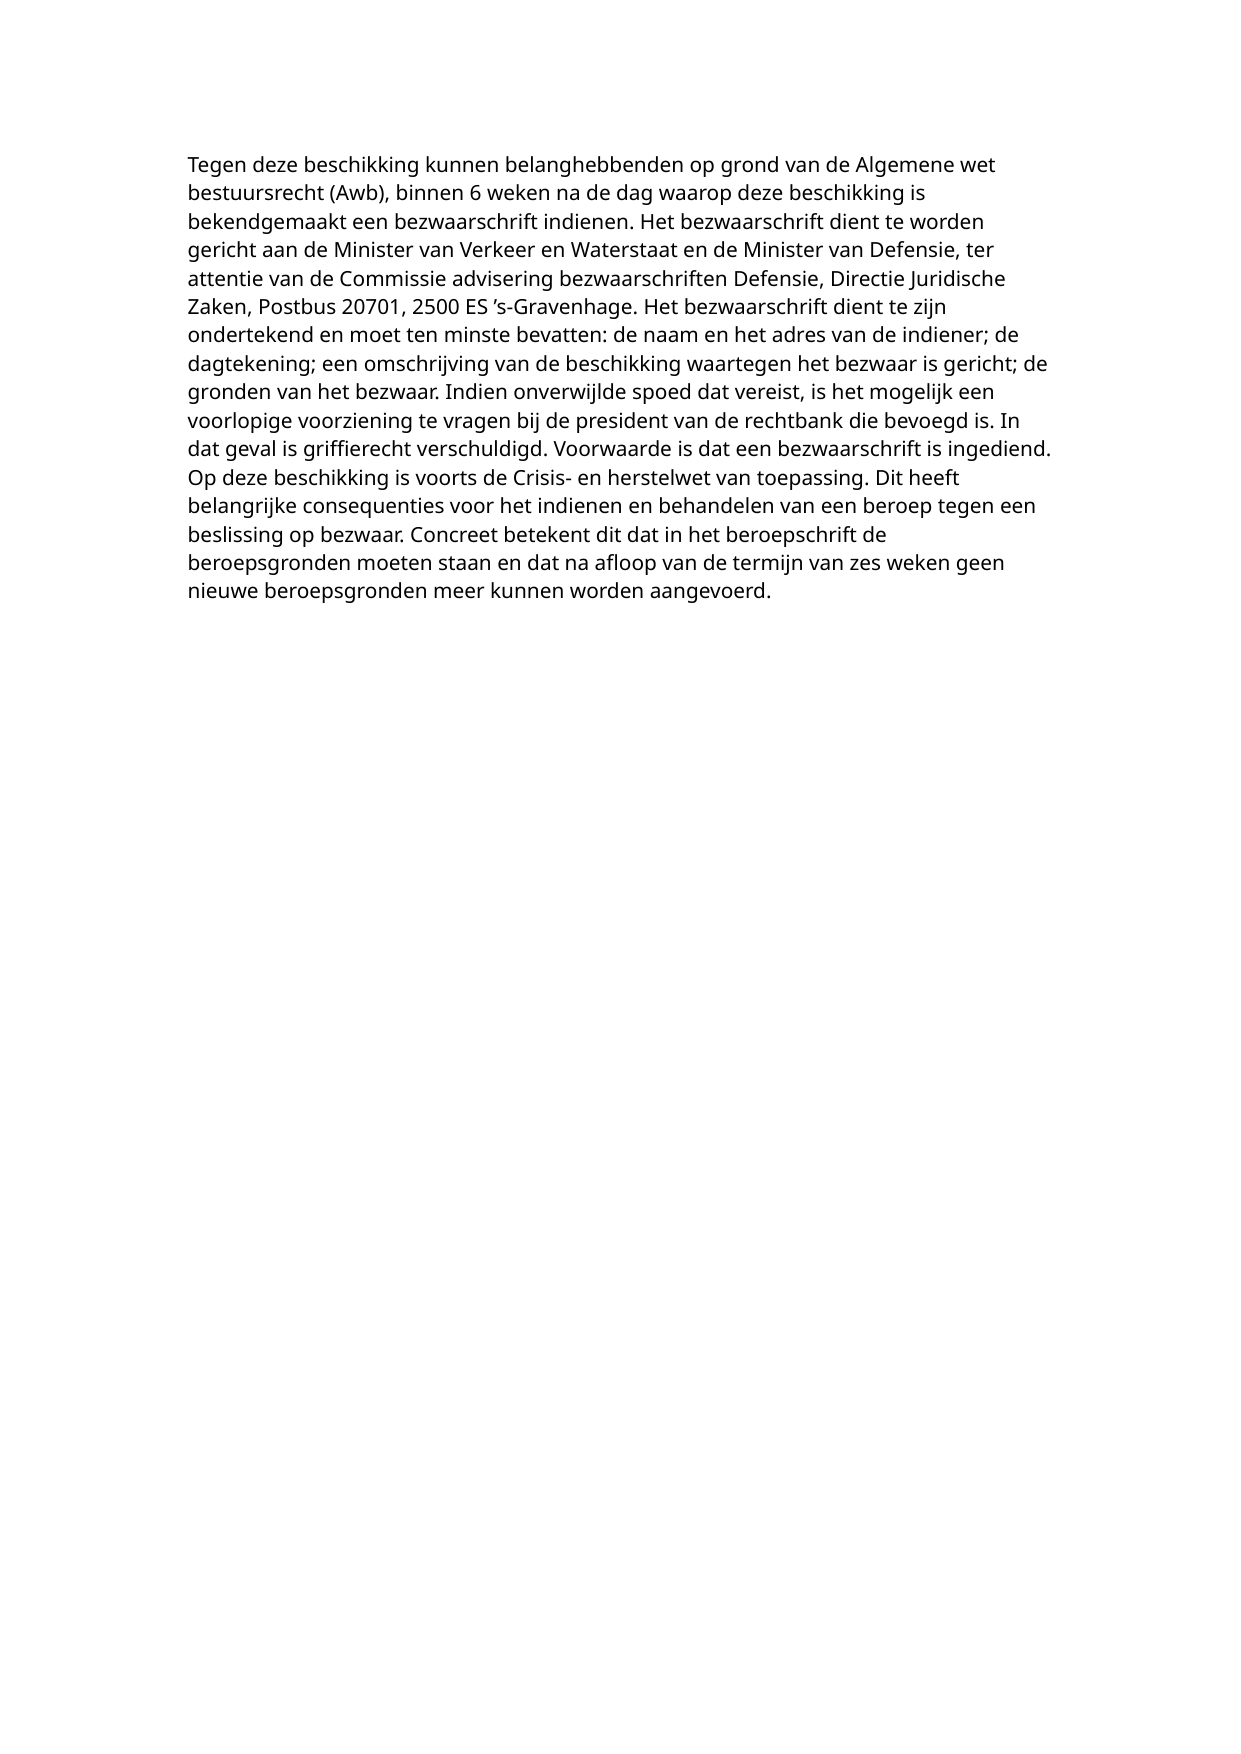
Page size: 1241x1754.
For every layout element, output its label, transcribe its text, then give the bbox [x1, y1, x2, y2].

text Tegen deze beschikking kunnen belanghebbenden op grond van de Algemene wet bestuursrecht (Awb), binnen 6 weken na de dag waarop deze beschikking is bekendgemaakt een bezwaarschrift indienen. Het bezwaarschrift dient te worden gericht aan de Minister van Verkeer en Waterstaat en de Minister van Defensie, ter attentie van de Commissie advisering bezwaarschriften Defensie, Directie Juridische Zaken, Postbus 20701, 2500 ES ’s-Gravenhage. Het bezwaarschrift dient te zijn ondertekend en moet ten minste bevatten: de naam en het adres van de indiener; de dagtekening; een omschrijving van de beschikking waartegen het bezwaar is gericht; de gronden van het bezwaar. Indien onverwijlde spoed dat vereist, is het mogelijk een voorlopige voorziening te vragen bij de president van de rechtbank die bevoegd is. In dat geval is griffierecht verschuldigd. Voorwaarde is dat een bezwaarschrift is ingediend. Op deze beschikking is voorts de Crisis- en herstelwet van toepassing. Dit heeft belangrijke consequenties voor het indienen en behandelen van een beroep tegen een beslissing op bezwaar. Concreet betekent dit dat in het beroepschrift de beroepsgronden moeten staan en dat na afloop van de termijn van zes weken geen nieuwe beroepsgronden meer kunnen worden aangevoerd. [187, 150, 1053, 605]
